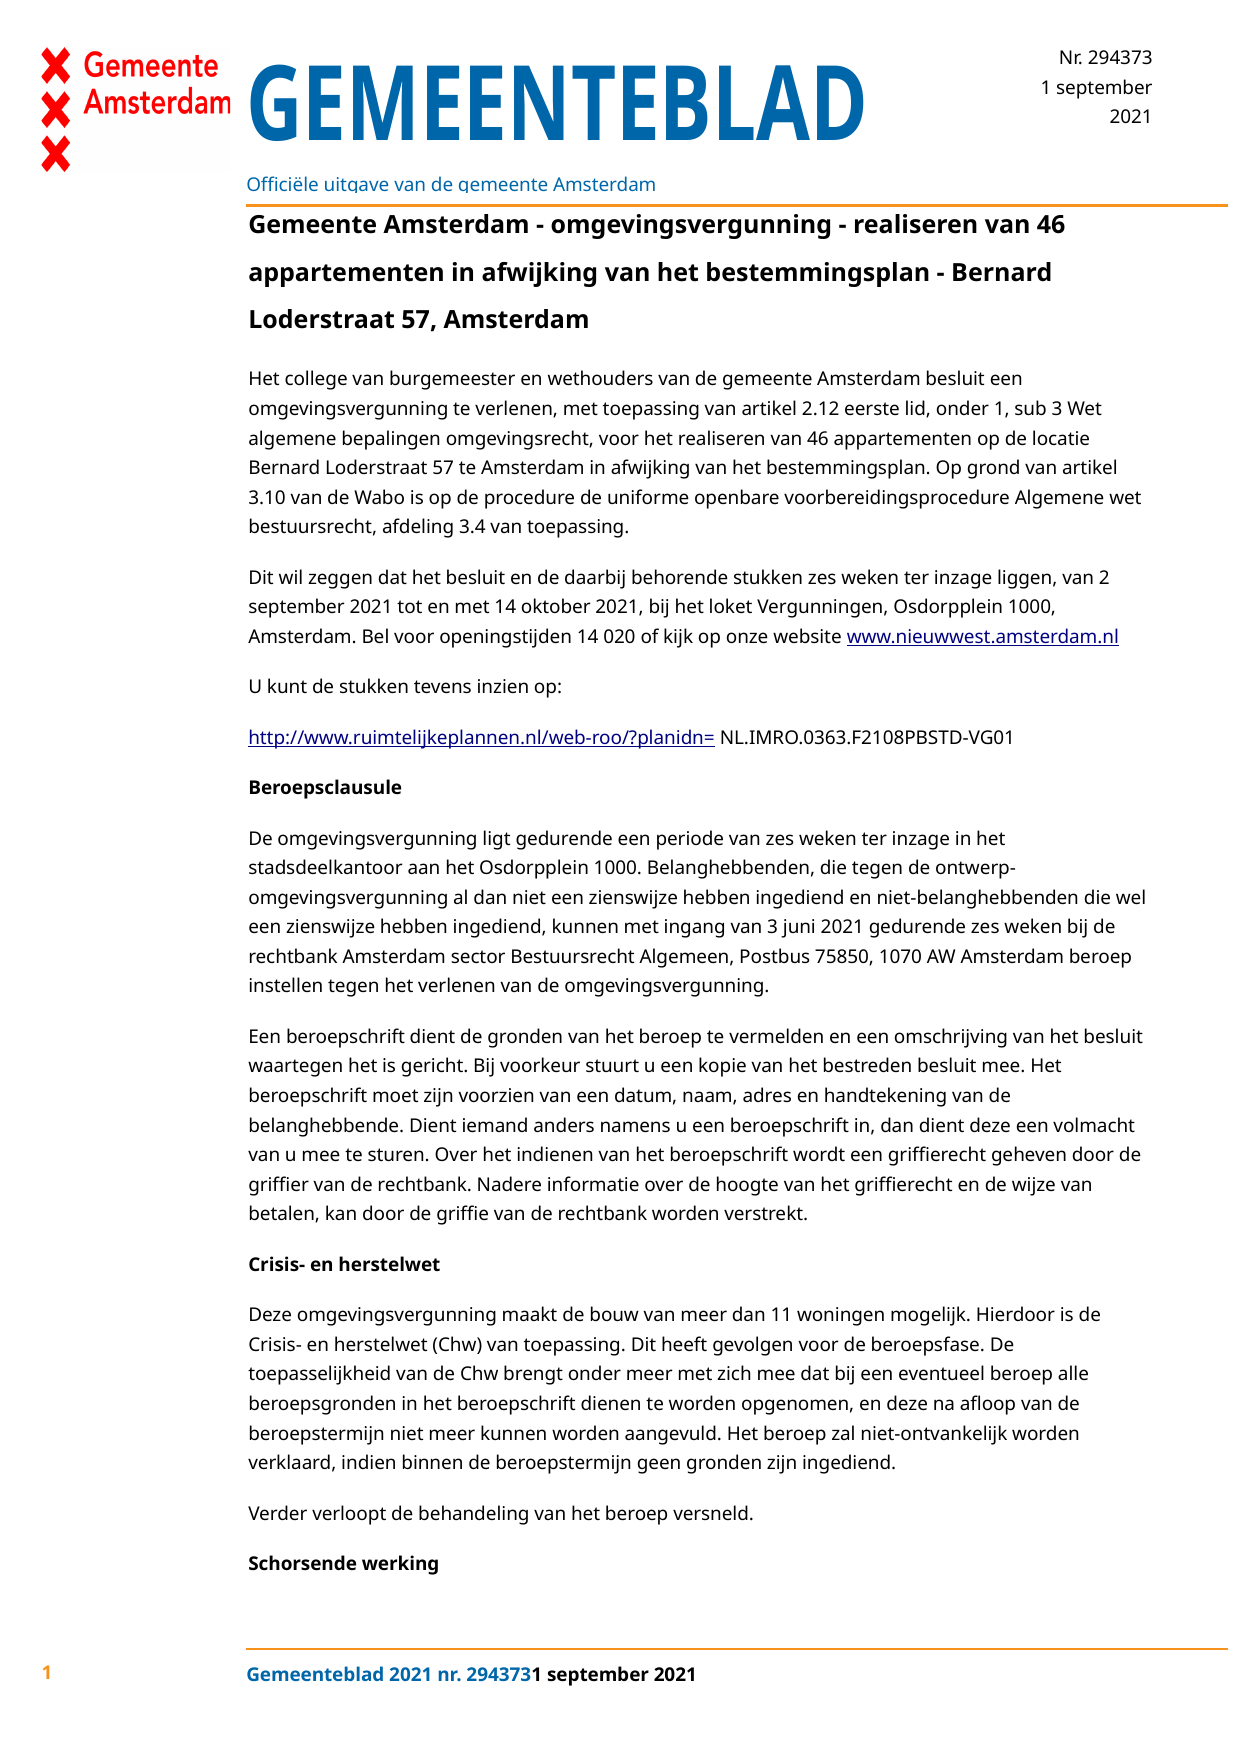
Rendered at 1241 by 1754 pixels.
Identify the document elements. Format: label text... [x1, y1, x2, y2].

text Het college van burgemeester en wethouders van de gemeente Amsterdam besluit een omgevingsvergunning te verlenen, met toepassing van artikel 2.12 eerste lid, onder 1, sub 3 Wet algemene bepalingen omgevingsrecht, voor het realiseren van 46 appartementen op de locatie Bernard Loderstraat 57 te Amsterdam in afwijking van het bestemmingsplan. Op grond van artikel 3.10 van de Wabo is op de procedure de uniforme openbare voorbereidingsprocedure Algemene wet bestuursrecht, afdeling 3.4 van toepassing. [248, 366, 1152, 539]
text http://www.ruimtelijkeplannen.nl/web-roo/?planidn= NL.IMRO.0363.F2108PBSTD-VG01 [248, 724, 1152, 749]
text Beroepsclausule [248, 774, 1152, 800]
text Dit wil zeggen dat het besluit en de daarbij behorende stukken zes weken ter inzage liggen, van 2 september 2021 tot en met 14 oktober 2021, bij het loket Vergunningen, Osdorpplein 1000, Amsterdam. Bel voor openingstijden 14 020 of kijk op onze website www.nieuwwest.amsterdam.nl [248, 564, 1152, 649]
text U kunt de stukken tevens inzien op: [248, 673, 1152, 699]
picture [41, 47, 231, 172]
text Gemeente Amsterdam - omgevingsvergunning - realiseren van 46 appartementen in afwijking van het bestemmingsplan - Bernard Loderstraat 57, Amsterdam [248, 207, 1152, 336]
text Deze omgevingsvergunning maakt de bouw van meer dan 11 woningen mogelijk. Hierdoor is de Crisis- en herstelwet (Chw) van toepassing. Dit heeft gevolgen voor de beroepsfase. De toepasselijkheid van de Chw brengt onder meer met zich mee dat bij een eventueel beroep alle beroepsgronden in het beroepschrift dienen te worden opgenomen, en deze na afloop van de beroepstermijn niet meer kunnen worden aangevuld. Het beroep zal niet-ontvankelijk worden verklaard, indien binnen de beroepstermijn geen gronden zijn ingediend. [248, 1301, 1152, 1475]
text Crisis- en herstelwet [248, 1251, 1152, 1277]
text Schorsende werking [248, 1550, 1152, 1576]
text Verder verloopt de behandeling van het beroep versneld. [248, 1500, 1152, 1525]
text Een beroepschrift dient de gronden van het beroep te vermelden en een omschrijving van het besluit waartegen het is gericht. Bij voorkeur stuurt u een kopie van het bestreden besluit mee. Het beroepschrift moet zijn voorzien van een datum, naam, adres en handtekening van de belanghebbende. Dient iemand anders namens u een beroepschrift in, dan dient deze een volmacht van u mee te sturen. Over het indienen van het beroepschrift wordt een griffierecht geheven door de griffier van de rechtbank. Nadere informatie over de hoogte van het griffierecht en de wijze van betalen, kan door de griffie van de rechtbank worden verstrekt. [248, 1023, 1152, 1226]
text De omgevingsvergunning ligt gedurende een periode van zes weken ter inzage in het stadsdeelkantoor aan het Osdorpplein 1000. Belanghebbenden, die tegen de ontwerp-omgevingsvergunning al dan niet een zienswijze hebben ingediend en niet-belanghebbenden die wel een zienswijze hebben ingediend, kunnen met ingang van 3 juni 2021 gedurende zes weken bij de rechtbank Amsterdam sector Bestuursrecht Algemeen, Postbus 75850, 1070 AW Amsterdam beroep instellen tegen het verlenen van de omgevingsvergunning. [248, 825, 1152, 998]
